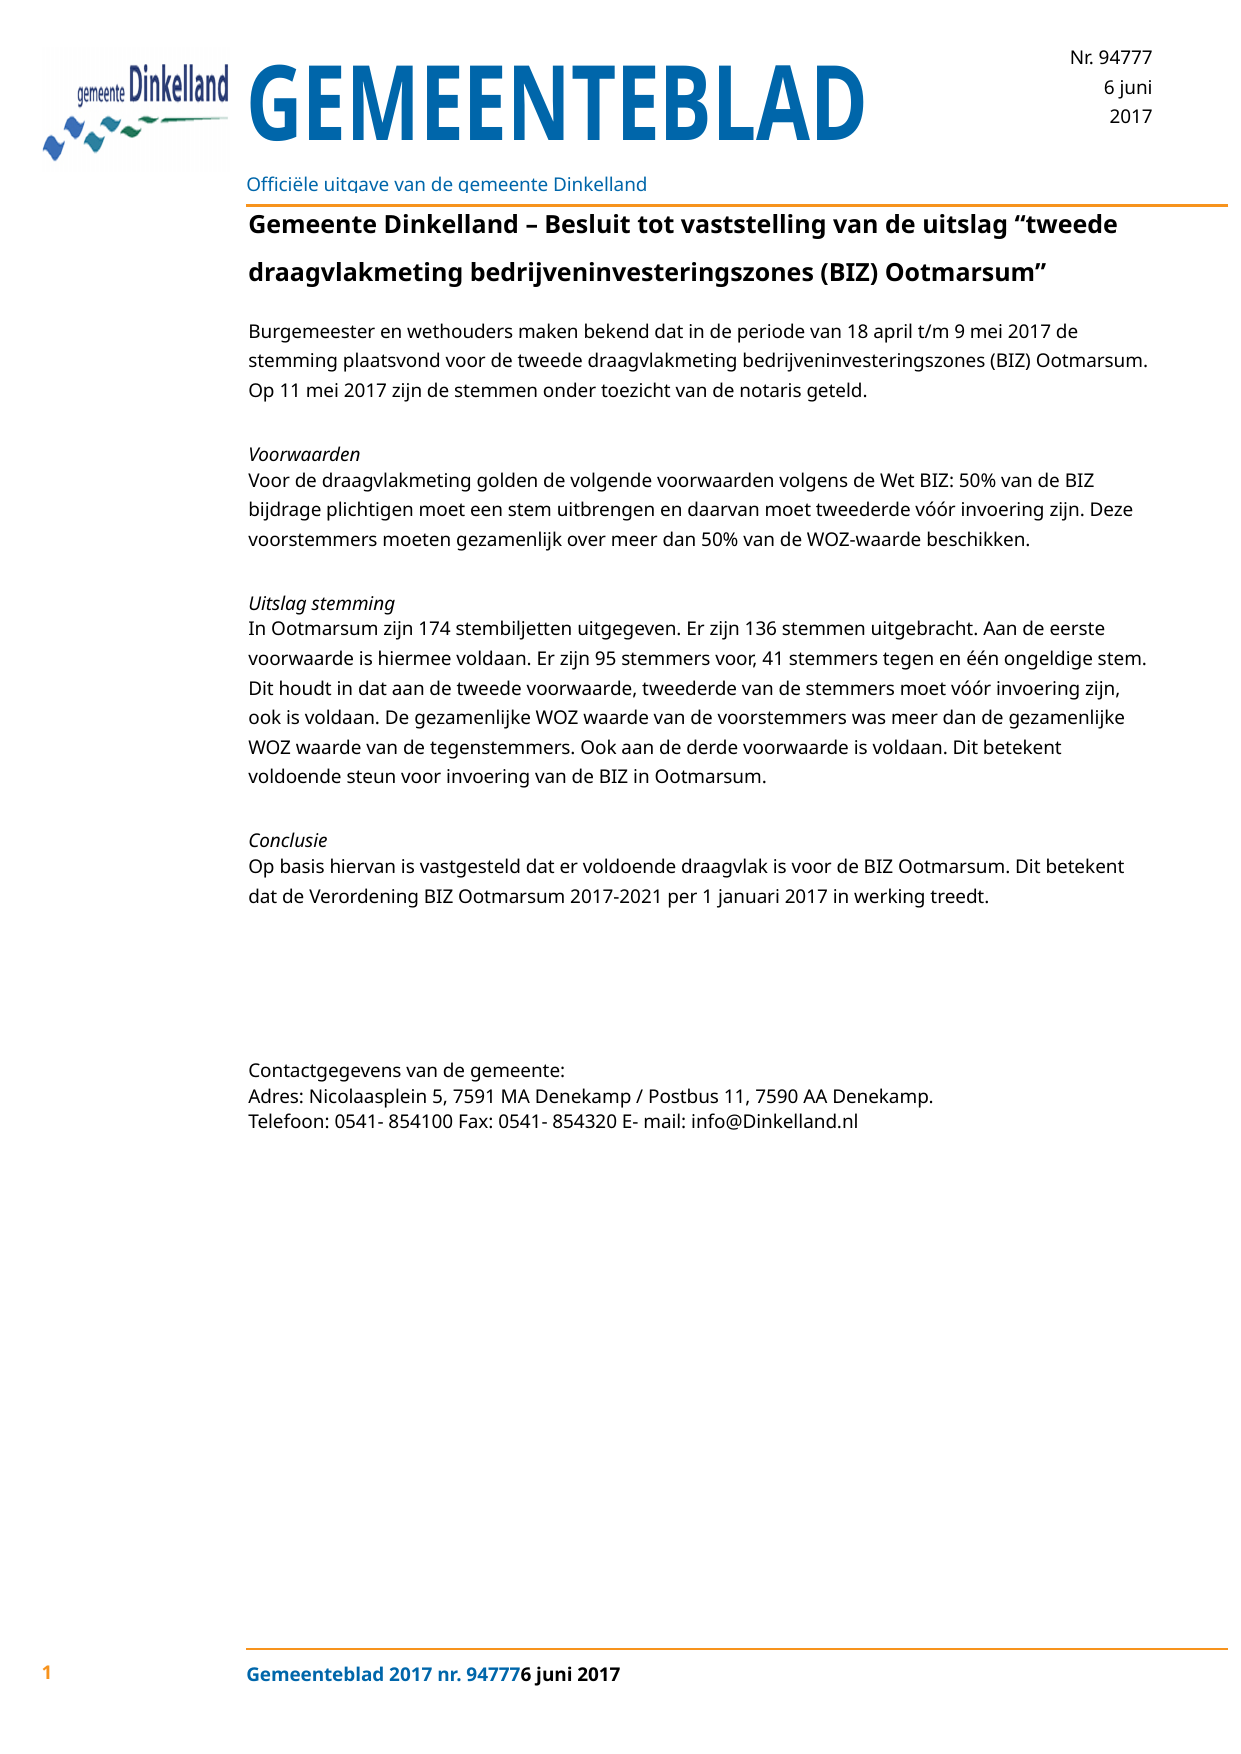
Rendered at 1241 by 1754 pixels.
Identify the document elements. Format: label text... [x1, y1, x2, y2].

text Burgemeester en wethouders maken bekend dat in de periode van 18 april t/m 9 mei 2017 de stemming plaatsvond voor de tweede draagvlakmeting bedrijveninvesteringszones (BIZ) Ootmarsum. Op 11 mei 2017 zijn de stemmen onder toezicht van de notaris geteld. [248, 318, 1152, 403]
text Adres: Nicolaasplein 5, 7591 MA Denekamp / Postbus 11, 7590 AA Denekamp. [248, 1083, 1152, 1109]
text Telefoon: 0541- 854100 Fax: 0541- 854320 E- mail: info@Dinkelland.nl [248, 1109, 1152, 1134]
text Uitslag stemming [248, 590, 1152, 616]
picture [41, 47, 231, 172]
text In Ootmarsum zijn 174 stembiljetten uitgegeven. Er zijn 136 stemmen uitgebracht. Aan de eerste voorwaarde is hiermee voldaan. Er zijn 95 stemmers voor, 41 stemmers tegen en één ongeldige stem. Dit houdt in dat aan de tweede voorwaarde, tweederde van de stemmers moet vóór invoering zijn, ook is voldaan. De gezamenlijke WOZ waarde van de voorstemmers was meer dan de gezamenlijke WOZ waarde van de tegenstemmers. Ook aan de derde voorwaarde is voldaan. Dit betekent voldoende steun voor invoering van de BIZ in Ootmarsum. [248, 616, 1152, 789]
text Voorwaarden [248, 441, 1152, 467]
text Conclusie [248, 827, 1152, 853]
text Op basis hiervan is vastgesteld dat er voldoende draagvlak is voor de BIZ Ootmarsum. Dit betekent dat de Verordening BIZ Ootmarsum 2017-2021 per 1 januari 2017 in werking treedt. [248, 853, 1152, 908]
text Gemeente Dinkelland – Besluit tot vaststelling van de uitslag “tweede draagvlakmeting bedrijveninvesteringszones (BIZ) Ootmarsum” [248, 207, 1152, 288]
text Contactgegevens van de gemeente: [248, 1057, 1152, 1083]
text Voor de draagvlakmeting golden de volgende voorwaarden volgens de Wet BIZ: 50% van de BIZ bijdrage plichtigen moet een stem uitbrengen en daarvan moet tweederde vóór invoering zijn. Deze voorstemmers moeten gezamenlijk over meer dan 50% van de WOZ-waarde beschikken. [248, 467, 1152, 552]
